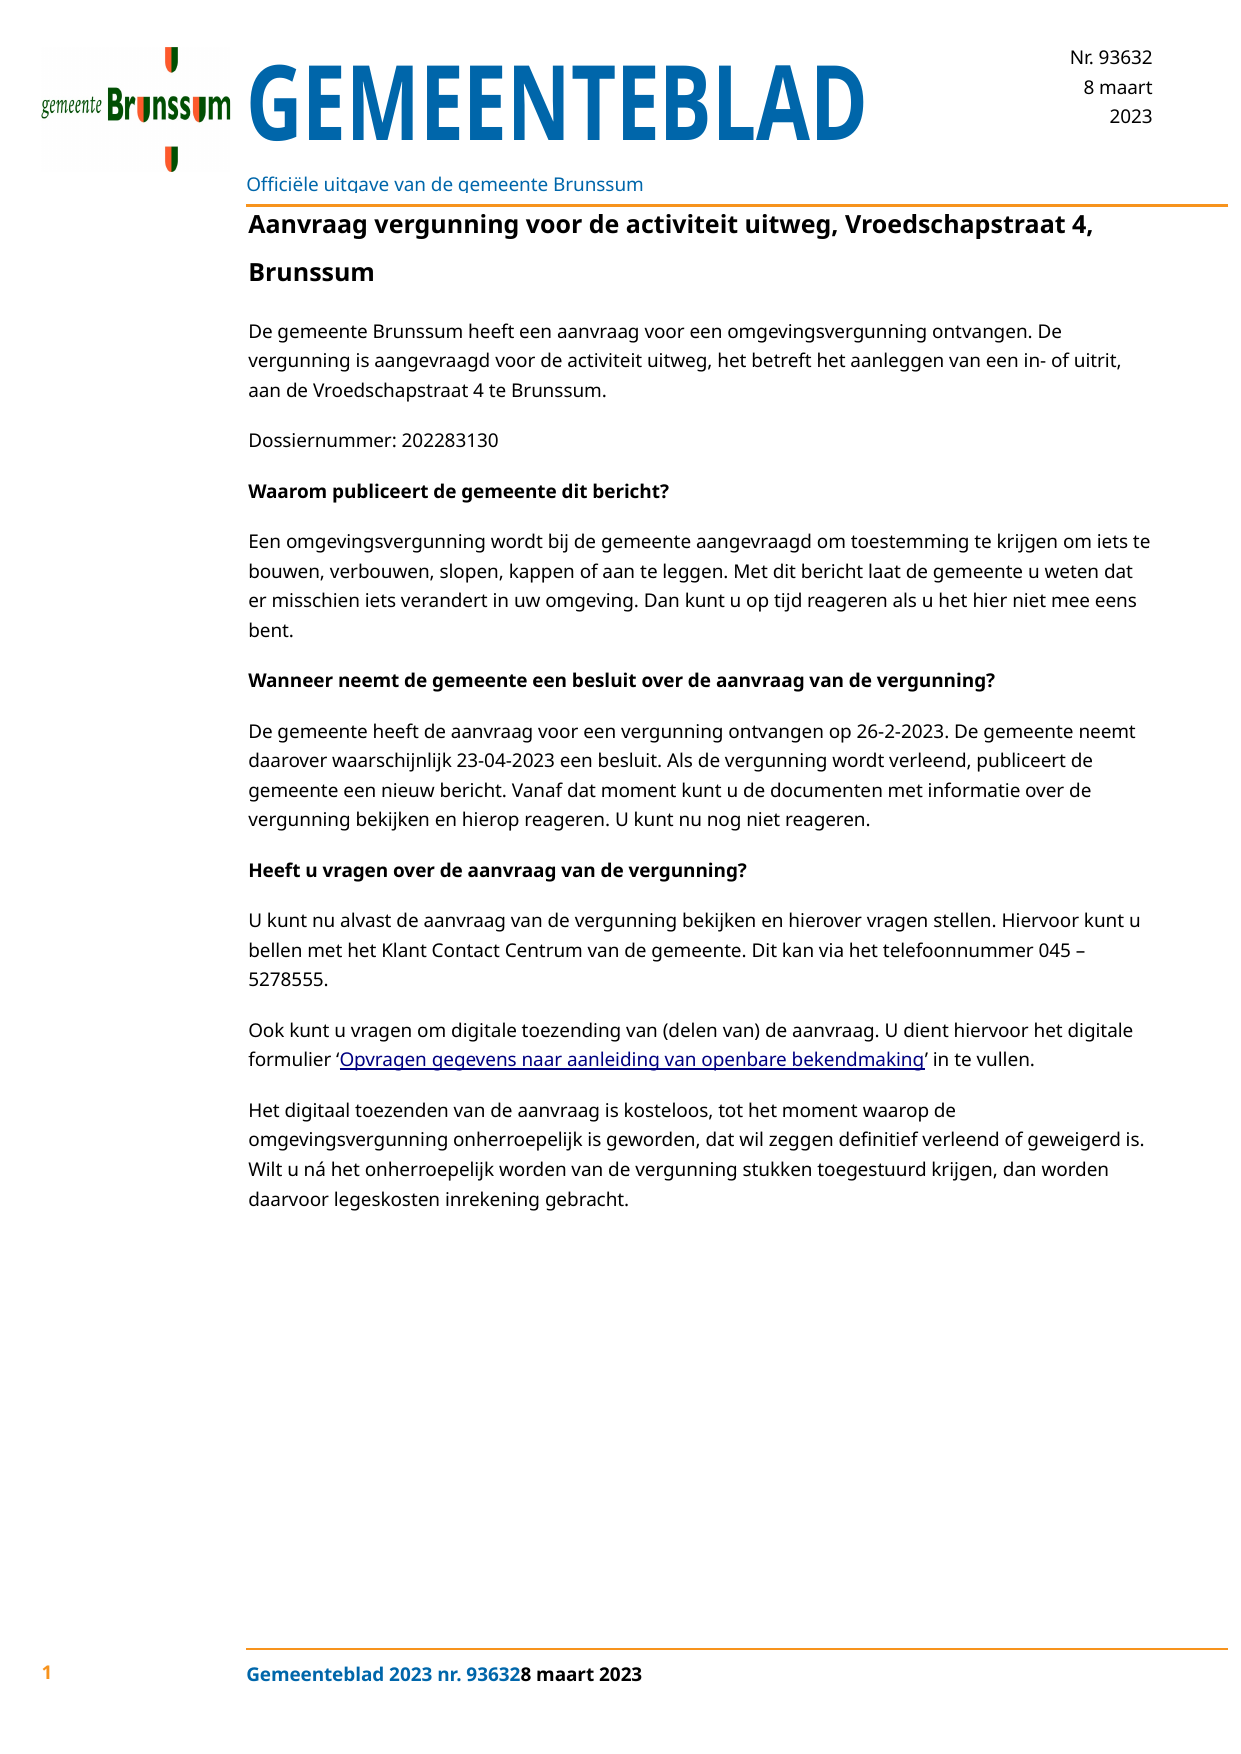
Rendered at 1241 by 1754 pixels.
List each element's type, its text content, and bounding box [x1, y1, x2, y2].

picture [41, 47, 231, 172]
text Aanvraag vergunning voor de activiteit uitweg, Vroedschapstraat 4, Brunssum [248, 207, 1152, 288]
text Dossiernummer: 202283130 [248, 427, 1152, 453]
text Wanneer neemt de gemeente een besluit over de aanvraag van de vergunning? [248, 667, 1152, 693]
text De gemeente heeft de aanvraag voor een vergunning ontvangen op 26-2-2023. De gemeente neemt daarover waarschijnlijk 23-04-2023 een besluit. Als de vergunning wordt verleend, publiceert de gemeente een nieuw bericht. Vanaf dat moment kunt u de documenten met informatie over de vergunning bekijken en hierop reageren. U kunt nu nog niet reageren. [248, 718, 1152, 832]
text Ook kunt u vragen om digitale toezending van (delen van) de aanvraag. U dient hiervoor het digitale formulier ‘Opvragen gegevens naar aanleiding van openbare bekendmaking’ in te vullen. [248, 1017, 1152, 1072]
text Heeft u vragen over de aanvraag van de vergunning? [248, 857, 1152, 883]
text De gemeente Brunssum heeft een aanvraag voor een omgevingsvergunning ontvangen. De vergunning is aangevraagd voor de activiteit uitweg, het betreft het aanleggen van een in- of uitrit, aan de Vroedschapstraat 4 te Brunssum. [248, 318, 1152, 403]
text Het digitaal toezenden van de aanvraag is kosteloos, tot het moment waarop de omgevingsvergunning onherroepelijk is geworden, dat wil zeggen definitief verleend of geweigerd is. Wilt u ná het onherroepelijk worden van de vergunning stukken toegestuurd krijgen, dan worden daarvoor legeskosten inrekening gebracht. [248, 1097, 1152, 1212]
text Waarom publiceert de gemeente dit bericht? [248, 478, 1152, 504]
text Een omgevingsvergunning wordt bij de gemeente aangevraagd om toestemming te krijgen om iets te bouwen, verbouwen, slopen, kappen of aan te leggen. Met dit bericht laat de gemeente u weten dat er misschien iets verandert in uw omgeving. Dan kunt u op tijd reageren als u het hier niet mee eens bent. [248, 528, 1152, 643]
text U kunt nu alvast de aanvraag van de vergunning bekijken en hierover vragen stellen. Hiervoor kunt u bellen met het Klant Contact Centrum van de gemeente. Dit kan via het telefoonnummer 045 – 5278555. [248, 907, 1152, 992]
